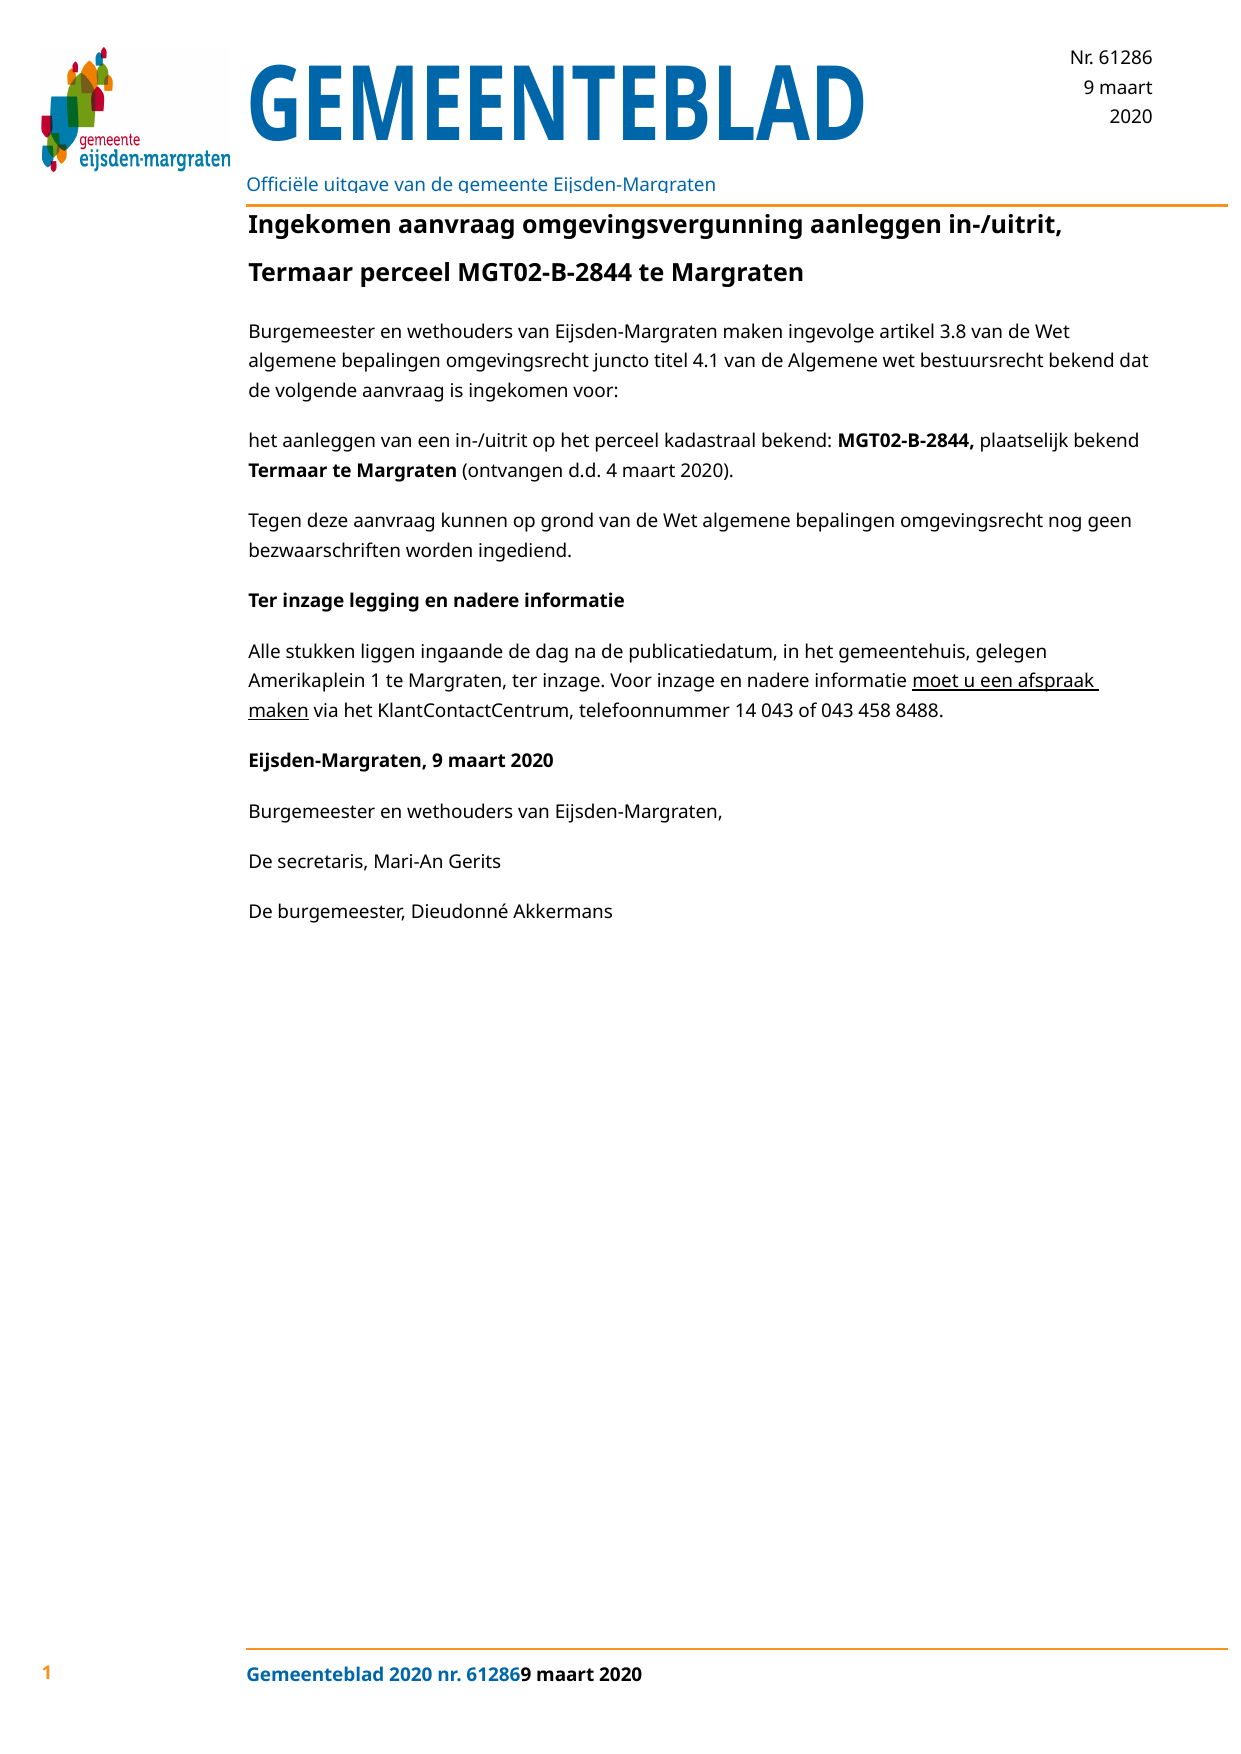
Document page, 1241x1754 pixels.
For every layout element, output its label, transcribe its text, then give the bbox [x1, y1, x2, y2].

text Alle stukken liggen ingaande de dag na de publicatiedatum, in het gemeentehuis, gelegen Amerikaplein 1 te Margraten, ter inzage. Voor inzage en nadere informatie moet u een afspraak maken via het KlantContactCentrum, telefoonnummer 14 043 of 043 458 8488. [248, 638, 1152, 723]
picture [41, 47, 231, 172]
text Tegen deze aanvraag kunnen op grond van de Wet algemene bepalingen omgevingsrecht nog geen bezwaarschriften worden ingediend. [248, 507, 1152, 563]
text De secretaris, Mari-An Gerits [248, 848, 1152, 874]
text De burgemeester, Dieudonné Akkermans [248, 899, 1152, 924]
text Eijsden-Margraten, 9 maart 2020 [248, 747, 1152, 773]
text het aanleggen van een in-/uitrit op het perceel kadastraal bekend: MGT02-B-2844, plaatselijk bekend Termaar te Margraten (ontvangen d.d. 4 maart 2020). [248, 427, 1152, 483]
text Ter inzage legging en nadere informatie [248, 587, 1152, 613]
text Burgemeester en wethouders van Eijsden-Margraten, [248, 798, 1152, 824]
text Ingekomen aanvraag omgevingsvergunning aanleggen in-/uitrit, Termaar perceel MGT02-B-2844 te Margraten [248, 207, 1152, 288]
text Burgemeester en wethouders van Eijsden-Margraten maken ingevolge artikel 3.8 van de Wet algemene bepalingen omgevingsrecht juncto titel 4.1 van de Algemene wet bestuursrecht bekend dat de volgende aanvraag is ingekomen voor: [248, 318, 1152, 403]
